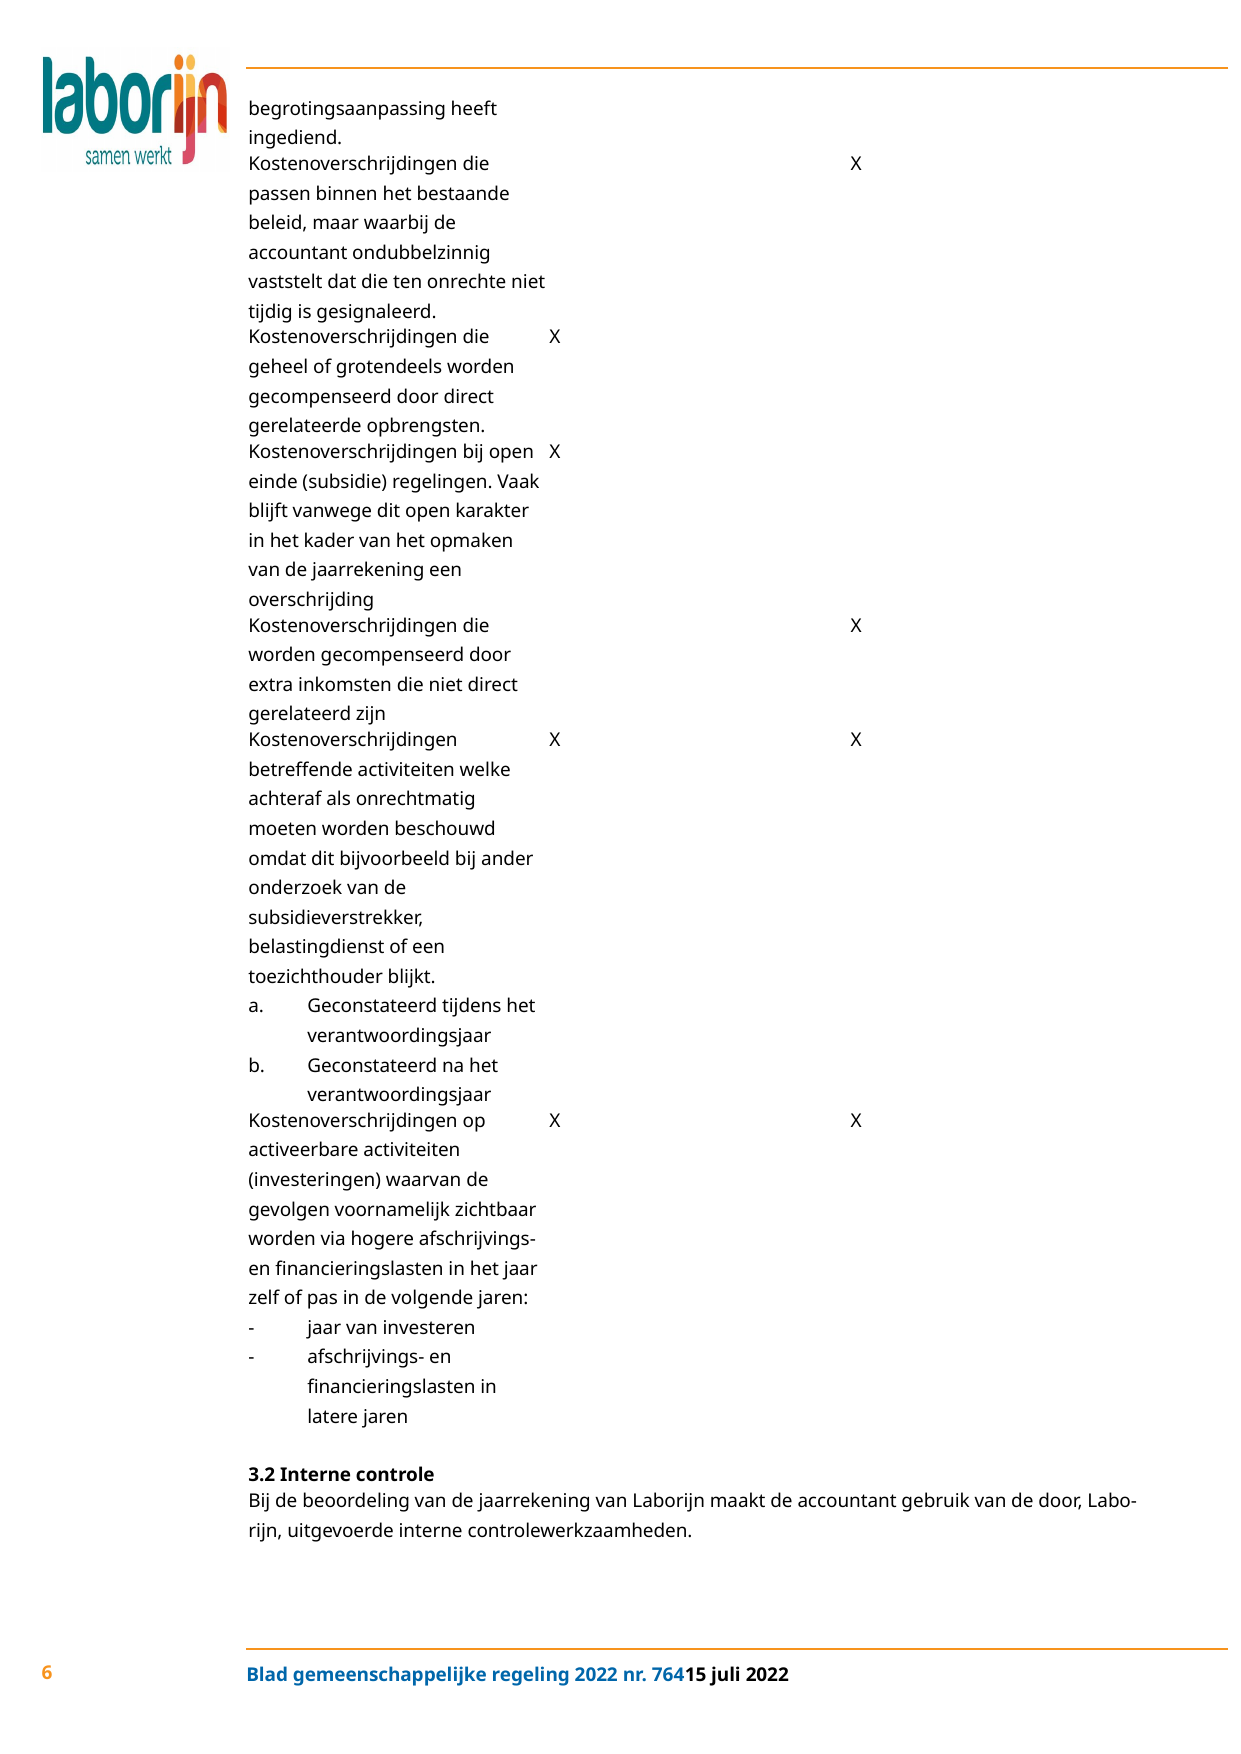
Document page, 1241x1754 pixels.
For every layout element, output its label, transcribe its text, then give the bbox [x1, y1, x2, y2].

text 3.2 Interne controle [248, 1461, 1152, 1487]
table_cell X [549, 1107, 850, 1429]
table_cell [549, 95, 850, 150]
table_cell Kostenoverschrijdingen die geheel of grotendeels worden gecompenseerd door direct gerelateerde opbrengsten. [248, 324, 549, 438]
table_cell X [549, 324, 850, 438]
picture [41, 47, 231, 172]
table_cell Kostenoverschrijdingen op activeerbare activiteiten (investeringen) waarvan de gevolgen voornamelijk zichtbaar worden via hogere afschrijvings- en financieringslasten in het jaar zelf of pas in de volgende jaren: jaar van investeren afschrijvings- en financieringslasten in latere jaren [248, 1107, 549, 1429]
table_cell [549, 150, 850, 324]
table_cell X [549, 726, 850, 1107]
table_cell [850, 438, 1152, 612]
table_cell [850, 95, 1152, 150]
table_cell begrotingsaanpassing heeft ingediend. [248, 95, 549, 150]
table_cell X [549, 438, 850, 612]
table_cell X [850, 726, 1152, 1107]
table_cell X [850, 150, 1152, 324]
text Bij de beoordeling van de jaarrekening van Laborijn maakt de accountant gebruik van de door, Labo-rijn, uitgevoerde interne controlewerkzaamheden. [248, 1487, 1152, 1542]
table_cell X [850, 1107, 1152, 1429]
table_cell Kostenoverschrijdingen betreffende activiteiten welke achteraf als onrechtmatig moeten worden beschouwd omdat dit bijvoorbeeld bij ander onderzoek van de subsidieverstrekker, belastingdienst of een toezichthouder blijkt. Geconstateerd tijdens het verantwoordingsjaar Geconstateerd na het verantwoordingsjaar [248, 726, 549, 1107]
table_cell X [850, 612, 1152, 726]
table_cell [549, 612, 850, 726]
table_cell Kostenoverschrijdingen die worden gecompenseerd door extra inkomsten die niet direct gerelateerd zijn [248, 612, 549, 726]
table_cell [850, 324, 1152, 438]
table_cell Kostenoverschrijdingen bij open einde (subsidie) regelingen. Vaak blijft vanwege dit open karakter in het kader van het opmaken van de jaarrekening een overschrijding [248, 438, 549, 612]
table_cell Kostenoverschrijdingen die passen binnen het bestaande beleid, maar waarbij de accountant ondubbelzinnig vaststelt dat die ten onrechte niet tijdig is gesignaleerd. [248, 150, 549, 324]
